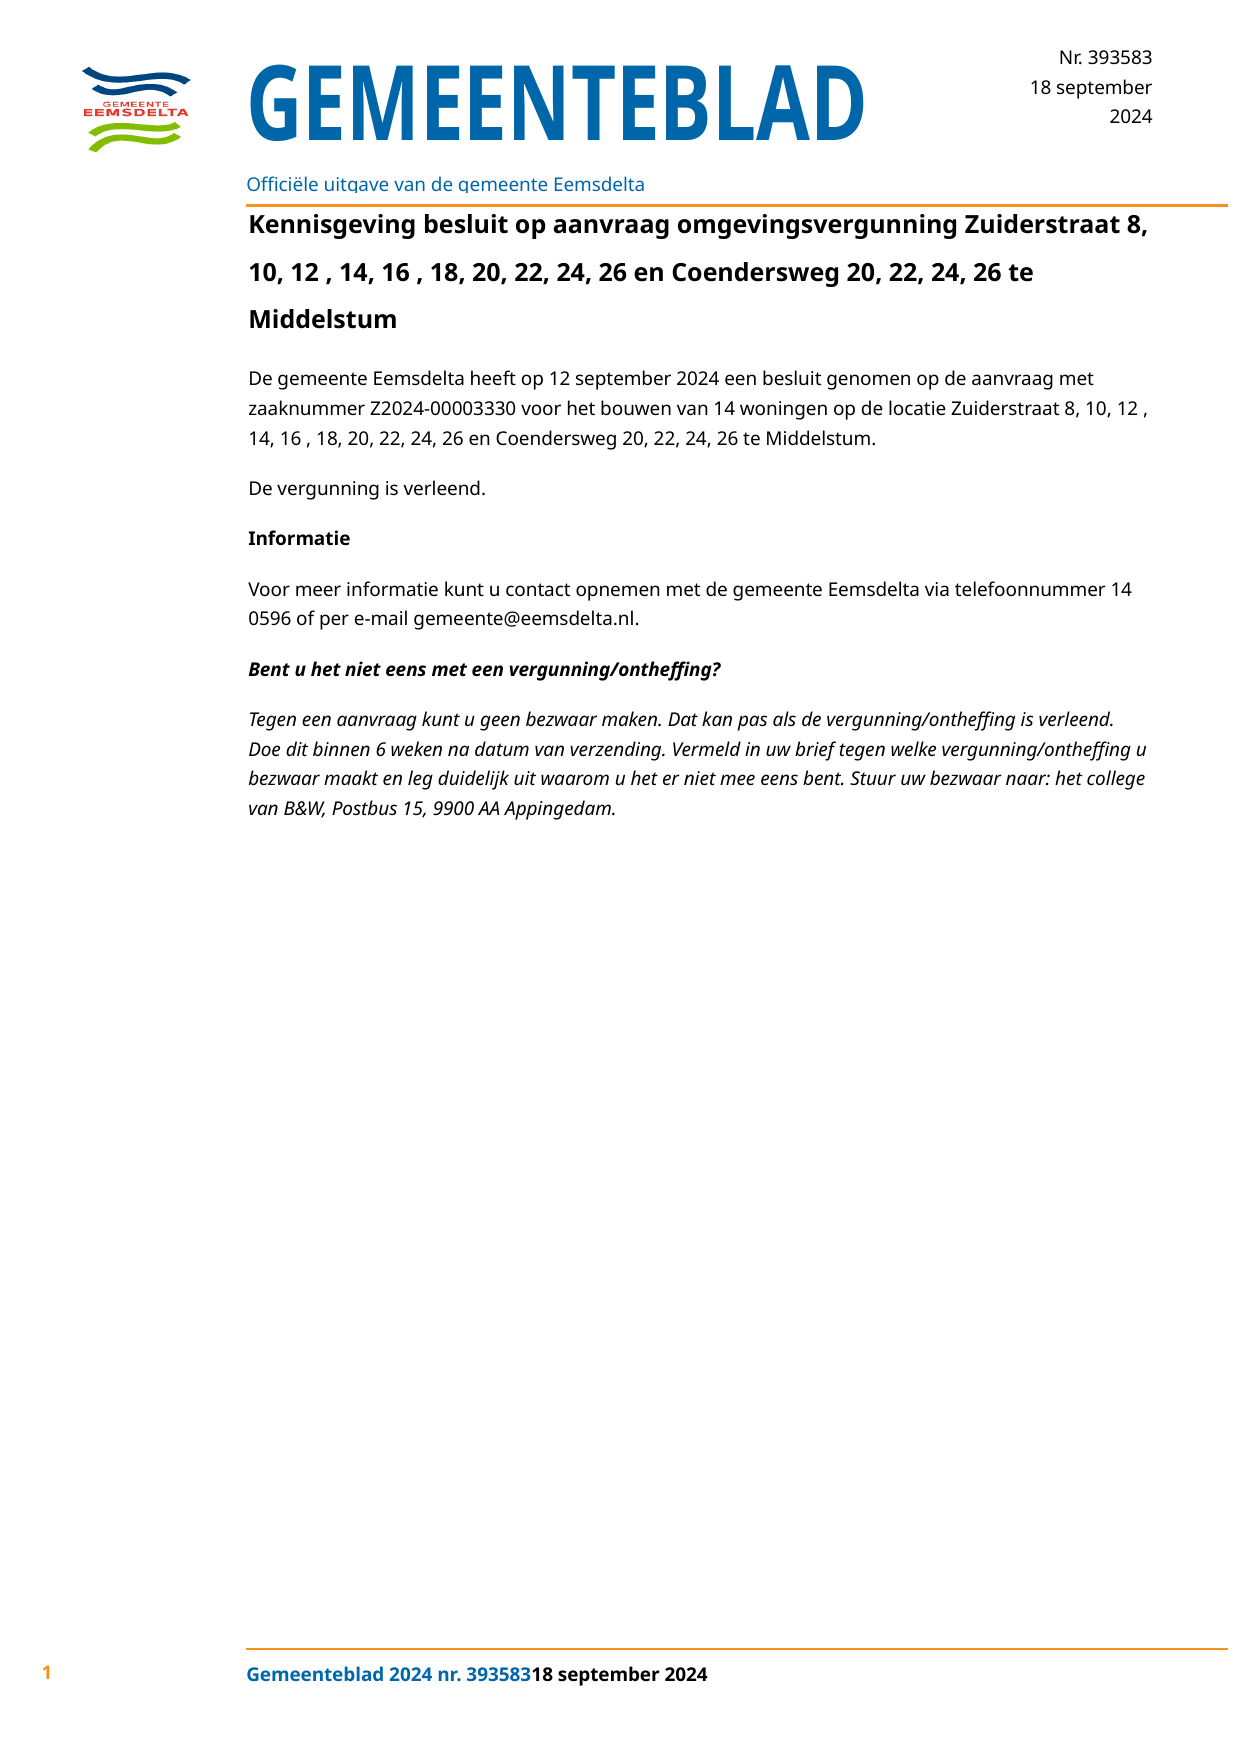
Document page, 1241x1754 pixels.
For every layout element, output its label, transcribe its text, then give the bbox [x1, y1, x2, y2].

text Kennisgeving besluit op aanvraag omgevingsvergunning Zuiderstraat 8, 10, 12 , 14, 16 , 18, 20, 22, 24, 26 en Coendersweg 20, 22, 24, 26 te Middelstum [248, 207, 1152, 336]
text Informatie [248, 526, 1152, 551]
picture [41, 47, 231, 172]
text Voor meer informatie kunt u contact opnemen met de gemeente Eemsdelta via telefoonnummer 14 0596 of per e-mail gemeente@eemsdelta.nl. [248, 576, 1152, 631]
text Tegen een aanvraag kunt u geen bezwaar maken. Dat kan pas als de vergunning/ontheffing is verleend. Doe dit binnen 6 weken na datum van verzending. Vermeld in uw brief tegen welke vergunning/ontheffing u bezwaar maakt en leg duidelijk uit waarom u het er niet mee eens bent. Stuur uw bezwaar naar: het college van B&W, Postbus 15, 9900 AA Appingedam. [248, 706, 1152, 821]
text De vergunning is verleend. [248, 475, 1152, 501]
text Bent u het niet eens met een vergunning/ontheffing? [248, 656, 1152, 682]
text De gemeente Eemsdelta heeft op 12 september 2024 een besluit genomen op de aanvraag met zaaknummer Z2024-00003330 voor het bouwen van 14 woningen op de locatie Zuiderstraat 8, 10, 12 , 14, 16 , 18, 20, 22, 24, 26 en Coendersweg 20, 22, 24, 26 te Middelstum. [248, 366, 1152, 450]
